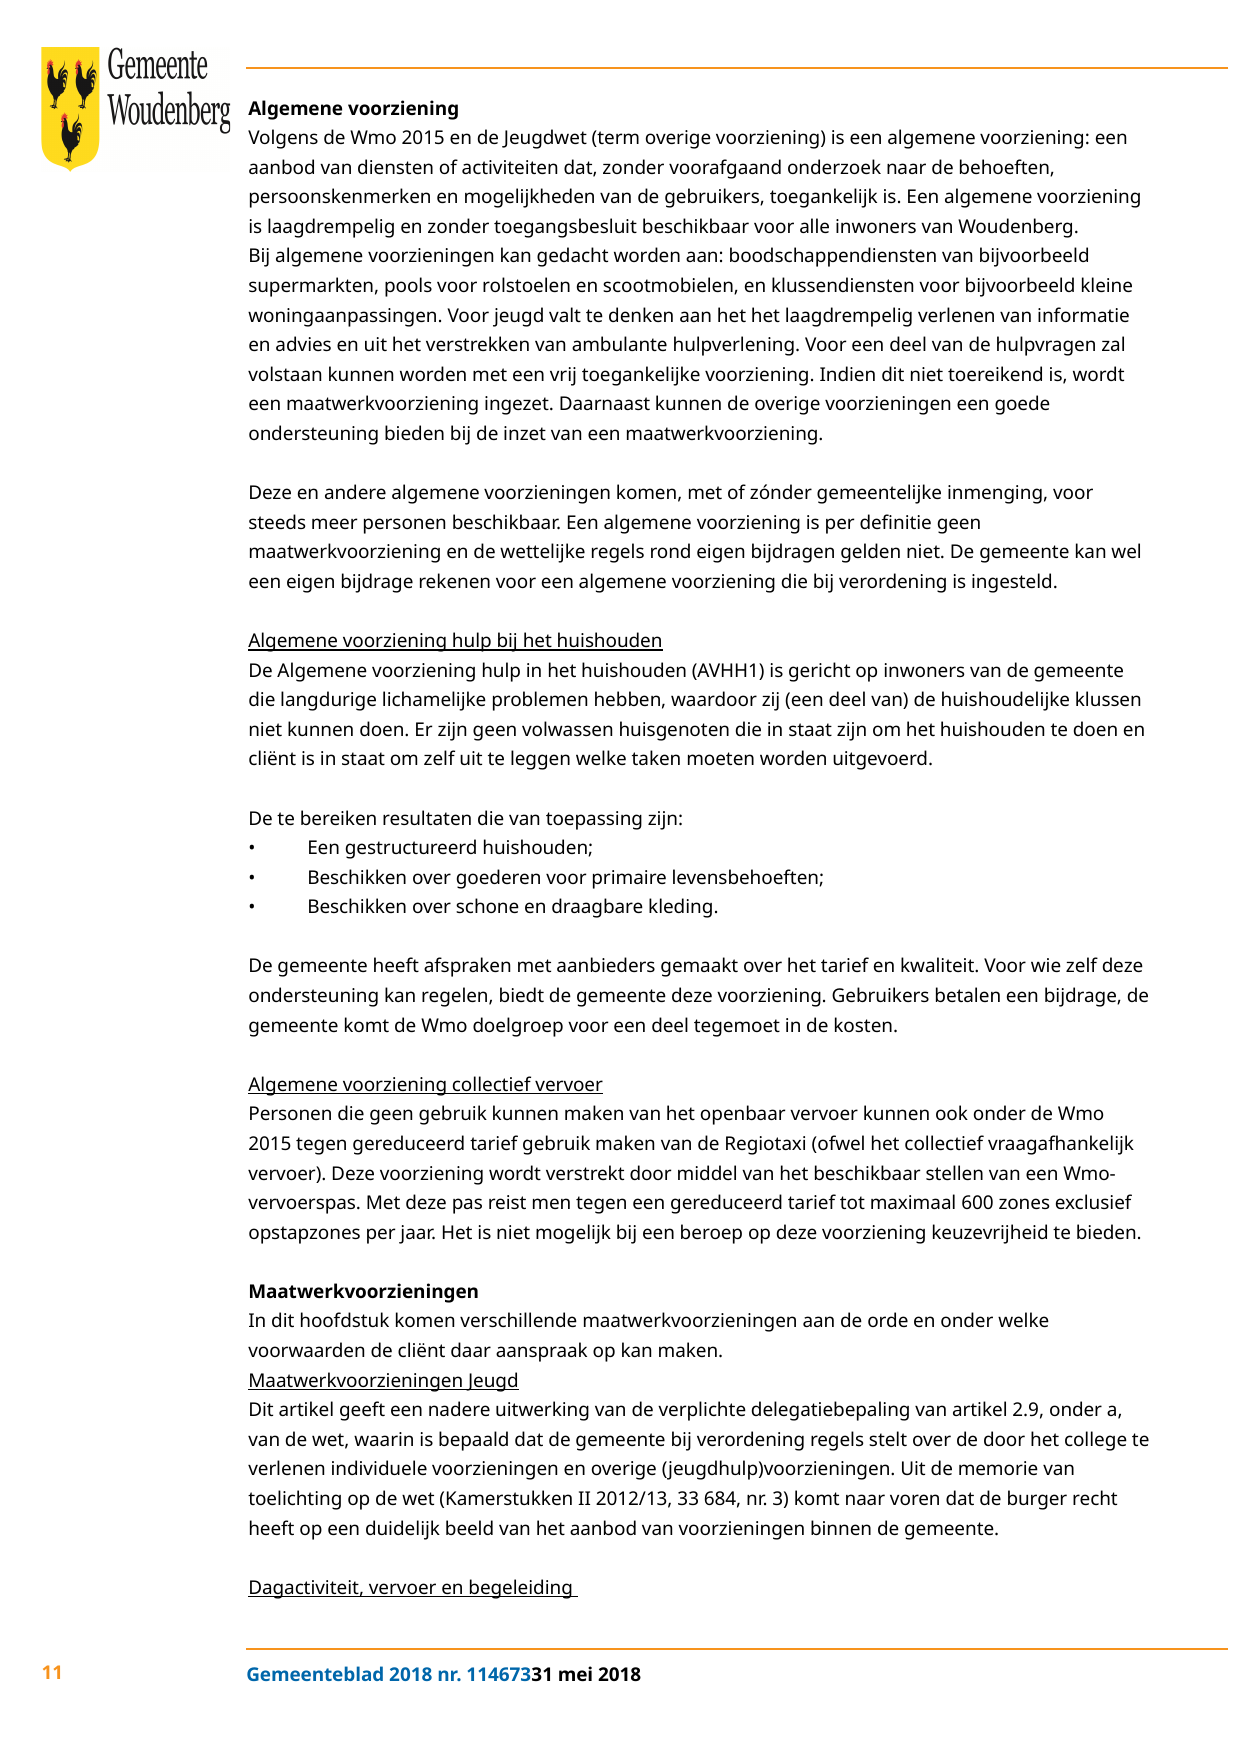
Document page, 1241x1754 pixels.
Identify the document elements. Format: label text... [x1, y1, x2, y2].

text Personen die geen gebruik kunnen maken van het openbaar vervoer kunnen ook onder de Wmo 2015 tegen gereduceerd tarief gebruik maken van de Regiotaxi (ofwel het collectief vraagafhankelijk vervoer). Deze voorziening wordt verstrekt door middel van het beschikbaar stellen van een Wmo-vervoerspas. Met deze pas reist men tegen een gereduceerd tarief tot maximaal 600 zones exclusief opstapzones per jaar. Het is niet mogelijk bij een beroep op deze voorziening keuzevrijheid te bieden. [248, 1101, 1152, 1245]
text De Algemene voorziening hulp in het huishouden (AVHH1) is gericht op inwoners van de gemeente die langdurige lichamelijke problemen hebben, waardoor zij (een deel van) de huishoudelijke klussen niet kunnen doen. Er zijn geen volwassen huisgenoten die in staat zijn om het huishouden te doen en cliënt is in staat om zelf uit te leggen welke taken moeten worden uitgevoerd. [248, 657, 1152, 771]
text Deze en andere algemene voorzieningen komen, met of zónder gemeentelijke inmenging, voor steeds meer personen beschikbaar. Een algemene voorziening is per definitie geen maatwerkvoorziening en de wettelijke regels rond eigen bijdragen gelden niet. De gemeente kan wel een eigen bijdrage rekenen voor een algemene voorziening die bij verordening is ingesteld. [248, 479, 1152, 594]
list Een gestructureerd huishouden; [248, 834, 1152, 860]
text De gemeente heeft afspraken met aanbieders gemaakt over het tarief en kwaliteit. Voor wie zelf deze ondersteuning kan regelen, biedt de gemeente deze voorziening. Gebruikers betalen een bijdrage, de gemeente komt de Wmo doelgroep voor een deel tegemoet in de kosten. [248, 953, 1152, 1038]
list Beschikken over schone en draagbare kleding. [248, 893, 1152, 919]
text De te bereiken resultaten die van toepassing zijn: [248, 805, 1152, 831]
text In dit hoofdstuk komen verschillende maatwerkvoorzieningen aan de orde en onder welke voorwaarden de cliënt daar aanspraak op kan maken. [248, 1308, 1152, 1363]
list Beschikken over goederen voor primaire levensbehoeften; [248, 864, 1152, 890]
text Dit artikel geeft een nadere uitwerking van de verplichte delegatiebepaling van artikel 2.9, onder a, van de wet, waarin is bepaald dat de gemeente bij verordening regels stelt over de door het college te verlenen individuele voorzieningen en overige (jeugdhulp)voorzieningen. Uit de memorie van toelichting op de wet (Kamerstukken II 2012/13, 33 684, nr. 3) komt naar voren dat de burger recht heeft op een duidelijk beeld van het aanbod van voorzieningen binnen de gemeente. [248, 1396, 1152, 1541]
text Algemene voorziening collectief vervoer [248, 1071, 1152, 1097]
text Maatwerkvoorzieningen [248, 1278, 1152, 1304]
text Maatwerkvoorzieningen Jeugd [248, 1367, 1152, 1393]
text Algemene voorziening hulp bij het huishouden [248, 627, 1152, 653]
text Volgens de Wmo 2015 en de Jeugdwet (term overige voorziening) is een algemene voorziening: een aanbod van diensten of activiteiten dat, zonder voorafgaand onderzoek naar de behoeften, persoonskenmerken en mogelijkheden van de gebruikers, toegankelijk is. Een algemene voorziening is laagdrempelig en zonder toegangsbesluit beschikbaar voor alle inwoners van Woudenberg. [248, 124, 1152, 239]
text Algemene voorziening [248, 95, 1152, 121]
text Bij algemene voorzieningen kan gedacht worden aan: boodschappendiensten van bijvoorbeeld supermarkten, pools voor rolstoelen en scootmobielen, en klussendiensten voor bijvoorbeeld kleine woningaanpassingen. Voor jeugd valt te denken aan het het laagdrempelig verlenen van informatie en advies en uit het verstrekken van ambulante hulpverlening. Voor een deel van de hulpvragen zal volstaan kunnen worden met een vrij toegankelijke voorziening. Indien dit niet toereikend is, wordt een maatwerkvoorziening ingezet. Daarnaast kunnen de overige voorzieningen een goede ondersteuning bieden bij de inzet van een maatwerkvoorziening. [248, 243, 1152, 446]
text Dagactiviteit, vervoer en begeleiding [248, 1574, 1152, 1600]
picture [41, 47, 231, 172]
